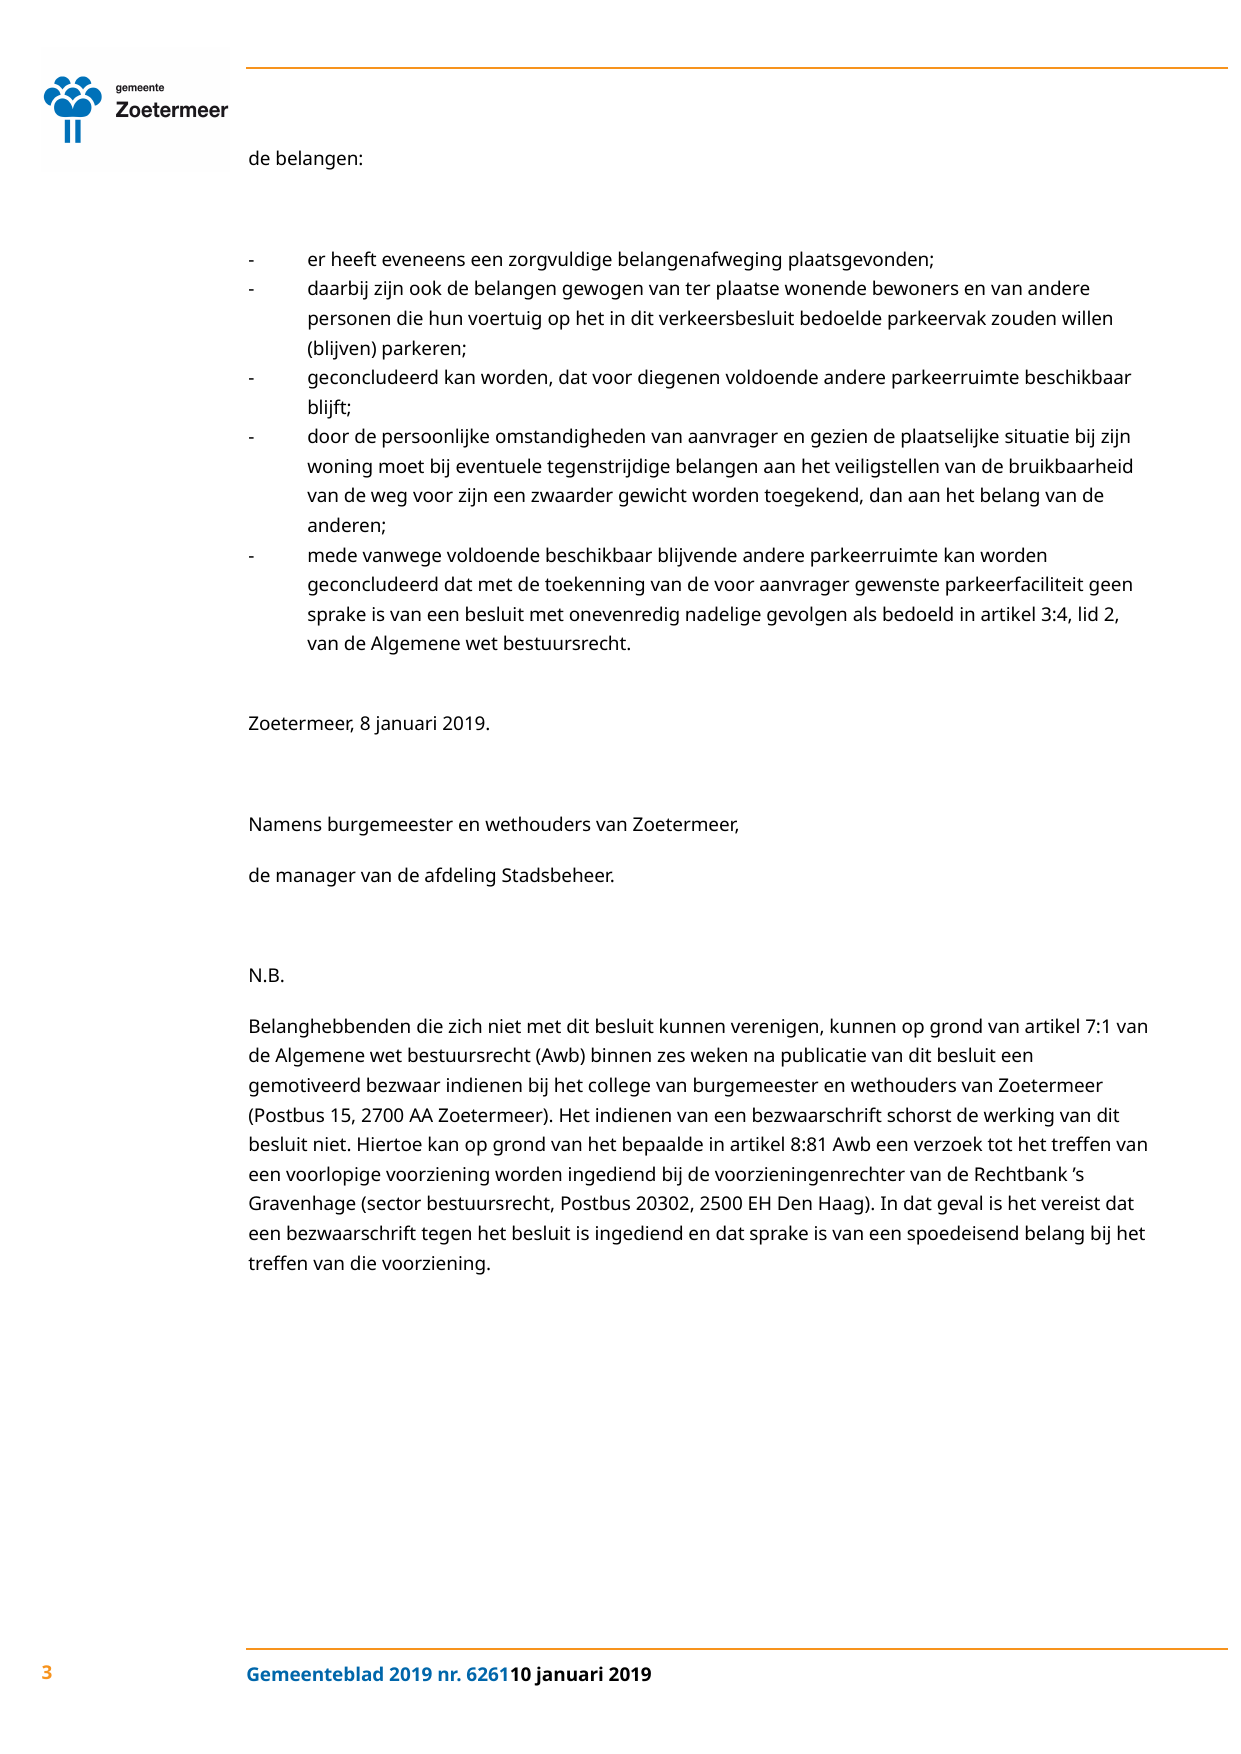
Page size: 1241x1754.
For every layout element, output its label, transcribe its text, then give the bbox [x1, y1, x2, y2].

text Namens burgemeester en wethouders van Zoetermeer, [248, 811, 1152, 837]
text Belanghebbenden die zich niet met dit besluit kunnen verenigen, kunnen op grond van artikel 7:1 van de Algemene wet bestuursrecht (Awb) binnen zes weken na publicatie van dit besluit een gemotiveerd bezwaar indienen bij het college van burgemeester en wethouders van Zoetermeer (Postbus 15, 2700 AA Zoetermeer). Het indienen van een bezwaarschrift schorst de werking van dit besluit niet. Hiertoe kan op grond van het bepaalde in artikel 8:81 Awb een verzoek tot het treffen van een voorlopige voorziening worden ingediend bij de voorzieningenrechter van de Rechtbank ’s Gravenhage (sector bestuursrecht, Postbus 20302, 2500 EH Den Haag). In dat geval is het vereist dat een bezwaarschrift tegen het besluit is ingediend en dat sprake is van een spoedeisend belang bij het treffen van die voorziening. [248, 1013, 1152, 1276]
text de manager van de afdeling Stadsbeheer. [248, 862, 1152, 888]
list door de persoonlijke omstandigheden van aanvrager en gezien de plaatselijke situatie bij zijn woning moet bij eventuele tegenstrijdige belangen aan het veiligstellen van de bruikbaarheid van de weg voor zijn een zwaarder gewicht worden toegekend, dan aan het belang van de anderen; [248, 423, 1152, 538]
list mede vanwege voldoende beschikbaar blijvende andere parkeerruimte kan worden geconcludeerd dat met de toekenning van de voor aanvrager gewenste parkeerfaciliteit geen sprake is van een besluit met onevenredig nadelige gevolgen als bedoeld in artikel 3:4, lid 2, van de Algemene wet bestuursrecht. [248, 542, 1152, 656]
text N.B. [248, 963, 1152, 988]
list daarbij zijn ook de belangen gewogen van ter plaatse wonende bewoners en van andere personen die hun voertuig op het in dit verkeersbesluit bedoelde parkeervak zouden willen (blijven) parkeren; [248, 276, 1152, 361]
text Zoetermeer, 8 januari 2019. [248, 711, 1152, 736]
list er heeft eveneens een zorgvuldige belangenafweging plaatsgevonden; [248, 246, 1152, 272]
text de belangen: [248, 145, 1152, 171]
list geconcludeerd kan worden, dat voor diegenen voldoende andere parkeerruimte beschikbaar blijft; [248, 364, 1152, 420]
picture [41, 47, 231, 172]
